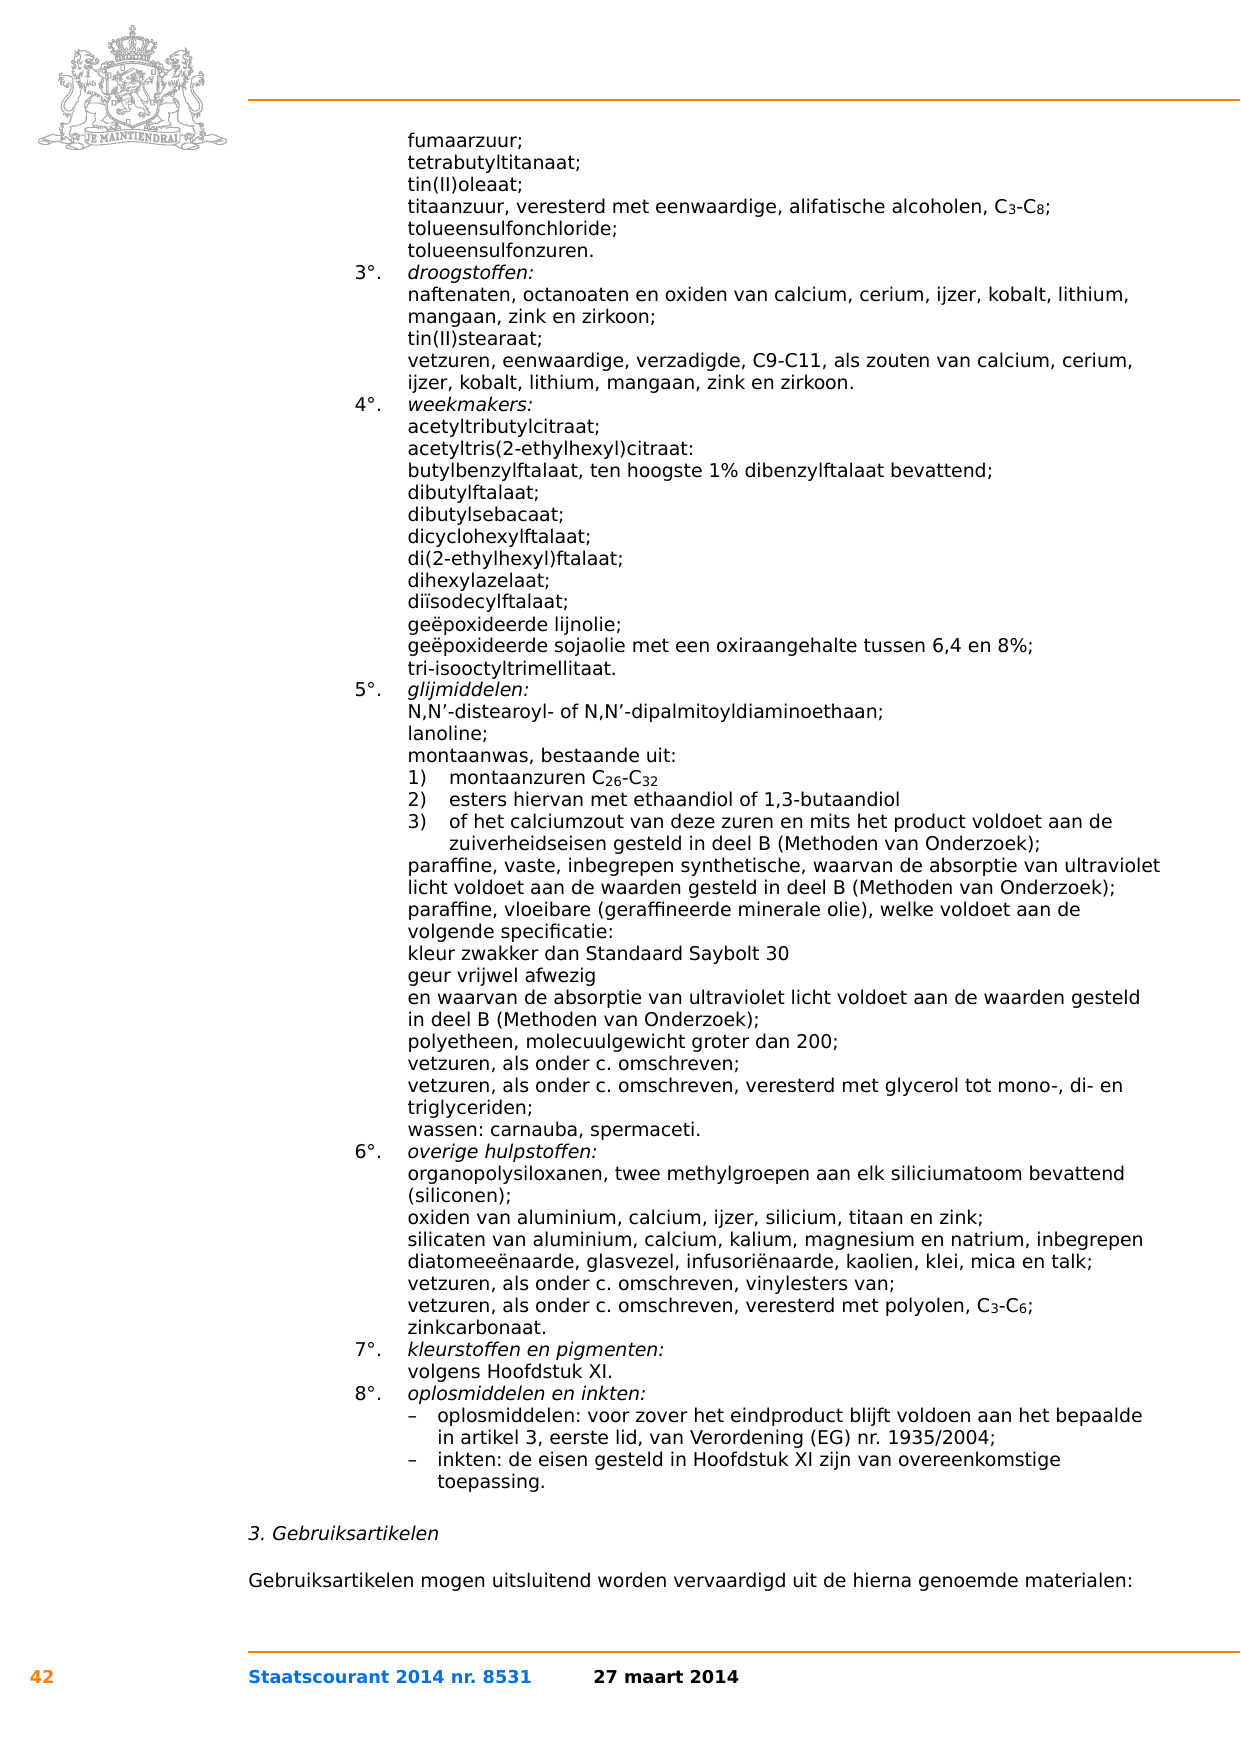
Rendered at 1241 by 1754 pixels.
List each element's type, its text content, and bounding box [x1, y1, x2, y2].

text tin(II)stearaat; [407, 328, 1163, 350]
subtitle 3. Gebruiksartikelen [248, 1523, 1163, 1544]
text acetyltributylcitraat; [407, 416, 1163, 438]
text tolueensulfonzuren. [407, 240, 1163, 262]
text tin(II)oleaat; [407, 174, 1163, 196]
text tolueensulfonchloride; [407, 218, 1163, 240]
text 4°. weekmakers: [354, 394, 1163, 416]
text naftenaten, octanoaten en oxiden van calcium, cerium, ijzer, kobalt, lithium, mangaan, zink en zirkoon; [407, 284, 1163, 328]
text kleur zwakker dan Standaard Saybolt 30 [407, 943, 1163, 965]
text tetrabutyltitanaat; [407, 152, 1163, 174]
text tri-isooctyltrimellitaat. [407, 657, 1163, 679]
text dihexylazelaat; [407, 569, 1163, 591]
text di(2-ethylhexyl)ftalaat; [407, 547, 1163, 569]
text – oplosmiddelen: voor zover het eindproduct blijft voldoen aan het bepaalde in artikel 3, eerste lid, van Verordening (EG) nr. 1935/2004; [407, 1405, 1163, 1449]
text vetzuren, als onder c. omschreven, veresterd met polyolen, C3-C6; [407, 1295, 1163, 1317]
text oxiden van aluminium, calcium, ijzer, silicium, titaan en zink; [407, 1207, 1163, 1229]
text zinkcarbonaat. [407, 1317, 1163, 1339]
text geëpoxideerde sojaolie met een oxiraangehalte tussen 6,4 en 8%; [407, 635, 1163, 657]
text 1) montaanzuren C26-C32 [407, 767, 1163, 789]
text dibutylsebacaat; [407, 503, 1163, 526]
text butylbenzylftalaat, ten hoogste 1% dibenzylftalaat bevattend; [407, 459, 1163, 482]
text 3) of het calciumzout van deze zuren en mits het product voldoet aan de zuiverheidseisen gesteld in deel B (Methoden van Onderzoek); [407, 811, 1163, 855]
text 3°. droogstoffen: [354, 262, 1163, 284]
text silicaten van aluminium, calcium, kalium, magnesium en natrium, inbegrepen diatomeeënaarde, glasvezel, infusoriënaarde, kaolien, klei, mica en talk; [407, 1229, 1163, 1273]
text wassen: carnauba, spermaceti. [407, 1119, 1163, 1141]
text vetzuren, als onder c. omschreven, vinylesters van; [407, 1273, 1163, 1295]
text 6°. overige hulpstoffen: [354, 1141, 1163, 1163]
text 8°. oplosmiddelen en inkten: [354, 1383, 1163, 1405]
text – inkten: de eisen gesteld in Hoofdstuk XI zijn van overeenkomstige toepassing. [407, 1449, 1163, 1493]
text titaanzuur, veresterd met eenwaardige, alifatische alcoholen, C3-C8; [407, 196, 1163, 218]
text paraffine, vloeibare (geraffineerde minerale olie), welke voldoet aan de volgende specificatie: [407, 899, 1163, 943]
text N,N’-distearoyl- of N,N’-dipalmitoyldiaminoethaan; [407, 701, 1163, 723]
picture [38, 25, 227, 150]
text geëpoxideerde lijnolie; [407, 613, 1163, 635]
text 7°. kleurstoffen en pigmenten: [354, 1339, 1163, 1361]
text vetzuren, als onder c. omschreven, veresterd met glycerol tot mono-, di- en triglyceriden; [407, 1075, 1163, 1119]
text lanoline; [407, 723, 1163, 745]
text vetzuren, als onder c. omschreven; [407, 1053, 1163, 1075]
text vetzuren, eenwaardige, verzadigde, C9-C11, als zouten van calcium, cerium, ijzer, kobalt, lithium, mangaan, zink en zirkoon. [407, 350, 1163, 394]
text dicyclohexylftalaat; [407, 526, 1163, 547]
text volgens Hoofdstuk XI. [407, 1361, 1163, 1383]
text montaanwas, bestaande uit: [407, 745, 1163, 767]
text acetyltris(2-ethylhexyl)citraat: [407, 438, 1163, 459]
text 2) esters hiervan met ethaandiol of 1,3-butaandiol [407, 789, 1163, 811]
text organopolysiloxanen, twee methylgroepen aan elk siliciumatoom bevattend (siliconen); [407, 1163, 1163, 1207]
text polyetheen, molecuulgewicht groter dan 200; [407, 1031, 1163, 1053]
text 5°. glijmiddelen: [354, 679, 1163, 701]
text paraffine, vaste, inbegrepen synthetische, waarvan de absorptie van ultraviolet licht voldoet aan de waarden gesteld in deel B (Methoden van Onderzoek); [407, 855, 1163, 899]
text diïsodecylftalaat; [407, 591, 1163, 613]
text fumaarzuur; [407, 130, 1163, 152]
text en waarvan de absorptie van ultraviolet licht voldoet aan de waarden gesteld in deel B (Methoden van Onderzoek); [407, 987, 1163, 1031]
text dibutylftalaat; [407, 482, 1163, 503]
text Gebruiksartikelen mogen uitsluitend worden vervaardigd uit de hierna genoemde materialen: [248, 1569, 1163, 1592]
text geur vrijwel afwezig [407, 965, 1163, 987]
